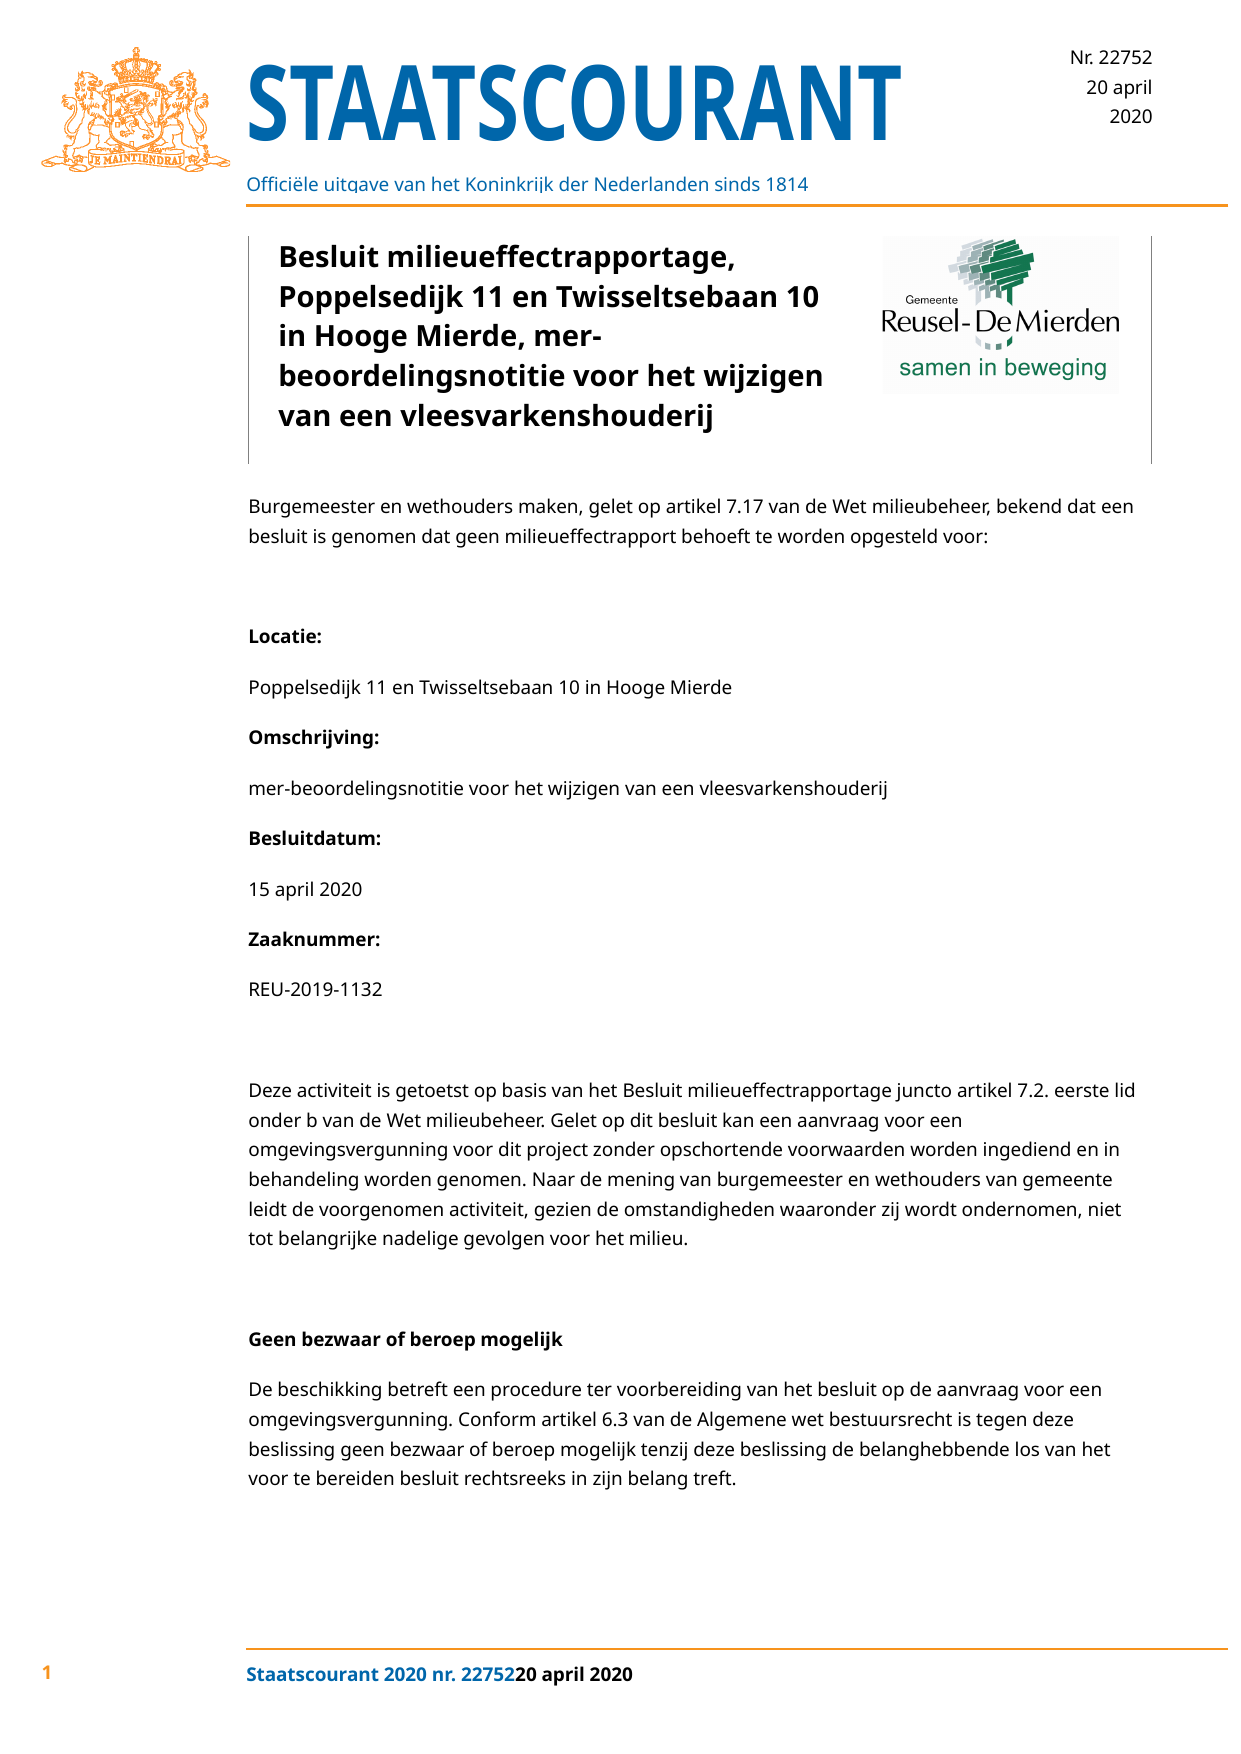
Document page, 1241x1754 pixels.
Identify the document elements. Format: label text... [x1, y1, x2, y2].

text REU-2019-1132 [248, 977, 1152, 1002]
text Geen bezwaar of beroep mogelijk [248, 1326, 1152, 1352]
text Locatie: [248, 624, 1152, 649]
table_header [850, 236, 1151, 464]
text mer-beoordelingsnotitie voor het wijzigen van een vleesvarkenshouderij [248, 775, 1152, 801]
text 15 april 2020 [248, 876, 1152, 902]
picture [882, 236, 1119, 394]
text Poppelsedijk 11 en Twisseltsebaan 10 in Hooge Mierde [248, 674, 1152, 700]
text De beschikking betreft een procedure ter voorbereiding van het besluit op de aanvraag voor een omgevingsvergunning. Conform artikel 6.3 van de Algemene wet bestuursrecht is tegen deze beslissing geen bezwaar of beroep mogelijk tenzij deze beslissing de belanghebbende los van het voor te bereiden besluit rechtsreeks in zijn belang treft. [248, 1377, 1152, 1491]
table_header Besluit milieueffectrapportage, Poppelsedijk 11 en Twisseltsebaan 10 in Hooge Mierde, mer-beoordelingsnotitie voor het wijzigen van een vleesvarkenshouderij [249, 236, 850, 464]
text Burgemeester en wethouders maken, gelet op artikel 7.17 van de Wet milieubeheer, bekend dat een besluit is genomen dat geen milieueffectrapport behoeft te worden opgesteld voor: [248, 493, 1152, 549]
text Zaaknummer: [248, 926, 1152, 952]
text Deze activiteit is getoetst op basis van het Besluit milieueffectrapportage juncto artikel 7.2. eerste lid onder b van de Wet milieubeheer. Gelet op dit besluit kan een aanvraag voor een omgevingsvergunning voor dit project zonder opschortende voorwaarden worden ingediend en in behandeling worden genomen. Naar de mening van burgemeester en wethouders van gemeente leidt de voorgenomen activiteit, gezien de omstandigheden waaronder zij wordt ondernomen, niet tot belangrijke nadelige gevolgen voor het milieu. [248, 1077, 1152, 1251]
picture [41, 47, 231, 172]
text Besluitdatum: [248, 825, 1152, 851]
text Omschrijving: [248, 724, 1152, 750]
